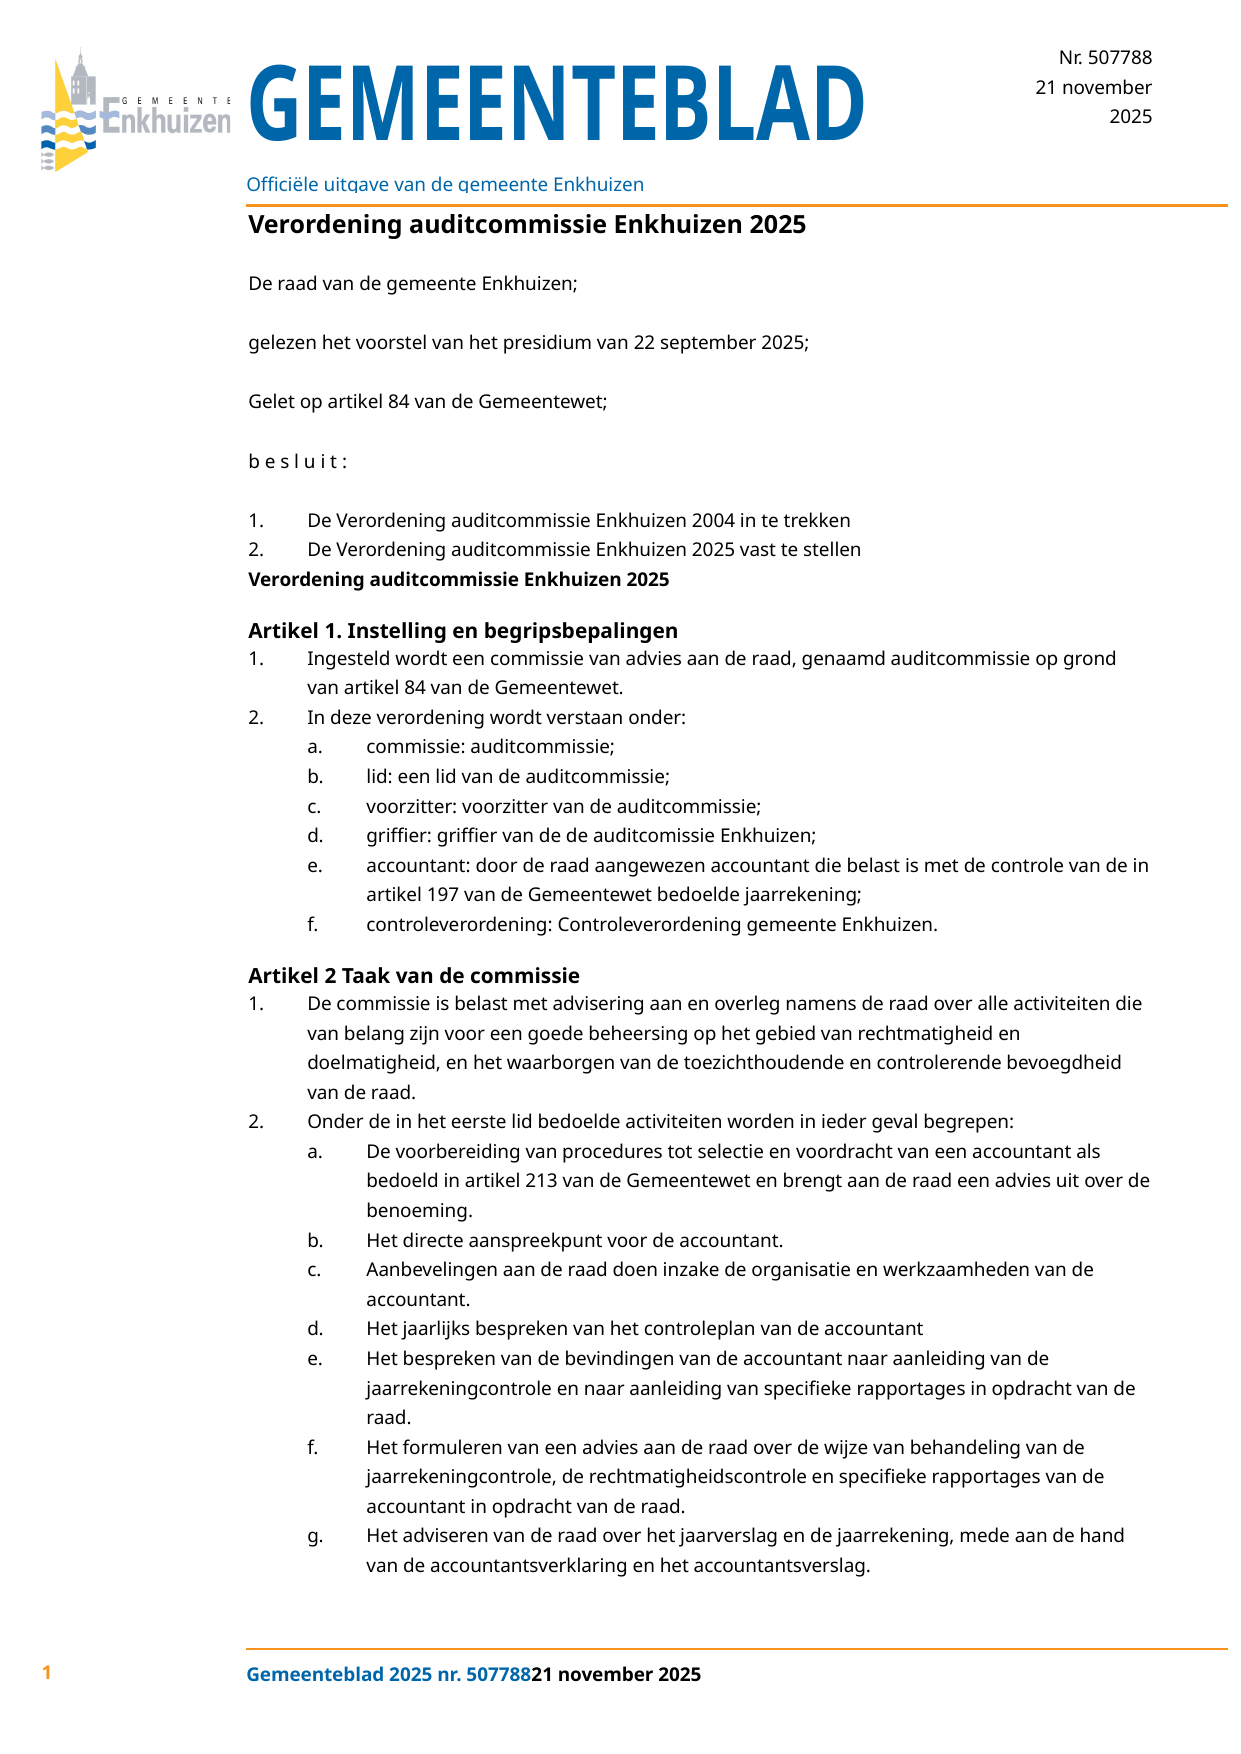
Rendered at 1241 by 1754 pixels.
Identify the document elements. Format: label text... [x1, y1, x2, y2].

text Verordening auditcommissie Enkhuizen 2025 [248, 566, 1152, 592]
list Het jaarlijks bespreken van het controleplan van de accountant [307, 1316, 1152, 1341]
list In deze verordening wordt verstaan onder: [248, 704, 1152, 730]
list Het bespreken van de bevindingen van de accountant naar aanleiding van de jaarrekeningcontrole en naar aanleiding van specifieke rapportages in opdracht van de raad. [307, 1345, 1152, 1430]
text b e s l u i t : [248, 448, 1152, 473]
list Het adviseren van de raad over het jaarverslag en de jaarrekening, mede aan de hand van de accountantsverklaring en het accountantsverslag. [307, 1523, 1152, 1578]
list accountant: door de raad aangewezen accountant die belast is met de controle van de in artikel 197 van de Gemeentewet bedoelde jaarrekening; [307, 852, 1152, 907]
text Artikel 1. Instelling en begripsbepalingen [248, 617, 1152, 645]
list Het formuleren van een advies aan de raad over de wijze van behandeling van de jaarrekeningcontrole, de rechtmatigheidscontrole en specifieke rapportages van de accountant in opdracht van de raad. [307, 1434, 1152, 1519]
list De voorbereiding van procedures tot selectie en voordracht van een accountant als bedoeld in artikel 213 van de Gemeentewet en brengt aan de raad een advies uit over de benoeming. [307, 1138, 1152, 1223]
list voorzitter: voorzitter van de auditcommissie; [307, 793, 1152, 819]
list Ingesteld wordt een commissie van advies aan de raad, genaamd auditcommissie op grond van artikel 84 van de Gemeentewet. [248, 645, 1152, 700]
list commissie: auditcommissie; [307, 734, 1152, 759]
list Aanbevelingen aan de raad doen inzake de organisatie en werkzaamheden van de accountant. [307, 1256, 1152, 1312]
list De commissie is belast met advisering aan en overleg namens de raad over alle activiteiten die van belang zijn voor een goede beheersing op het gebied van rechtmatigheid en doelmatigheid, en het waarborgen van de toezichthoudende en controlerende bevoegdheid van de raad. [248, 990, 1152, 1104]
text Artikel 2 Taak van de commissie [248, 962, 1152, 990]
list griffier: griffier van de de auditcomissie Enkhuizen; [307, 822, 1152, 848]
list Onder de in het eerste lid bedoelde activiteiten worden in ieder geval begrepen: [248, 1108, 1152, 1134]
picture [41, 47, 231, 172]
list controleverordening: Controleverordening gemeente Enkhuizen. [307, 911, 1152, 937]
list De Verordening auditcommissie Enkhuizen 2004 in te trekken [248, 507, 1152, 533]
text Gelet op artikel 84 van de Gemeentewet; [248, 389, 1152, 414]
text gelezen het voorstel van het presidium van 22 september 2025; [248, 329, 1152, 355]
list De Verordening auditcommissie Enkhuizen 2025 vast te stellen [248, 537, 1152, 562]
list lid: een lid van de auditcommissie; [307, 763, 1152, 789]
text Verordening auditcommissie Enkhuizen 2025 [248, 207, 1152, 241]
list Het directe aanspreekpunt voor de accountant. [307, 1227, 1152, 1252]
text De raad van de gemeente Enkhuizen; [248, 270, 1152, 296]
